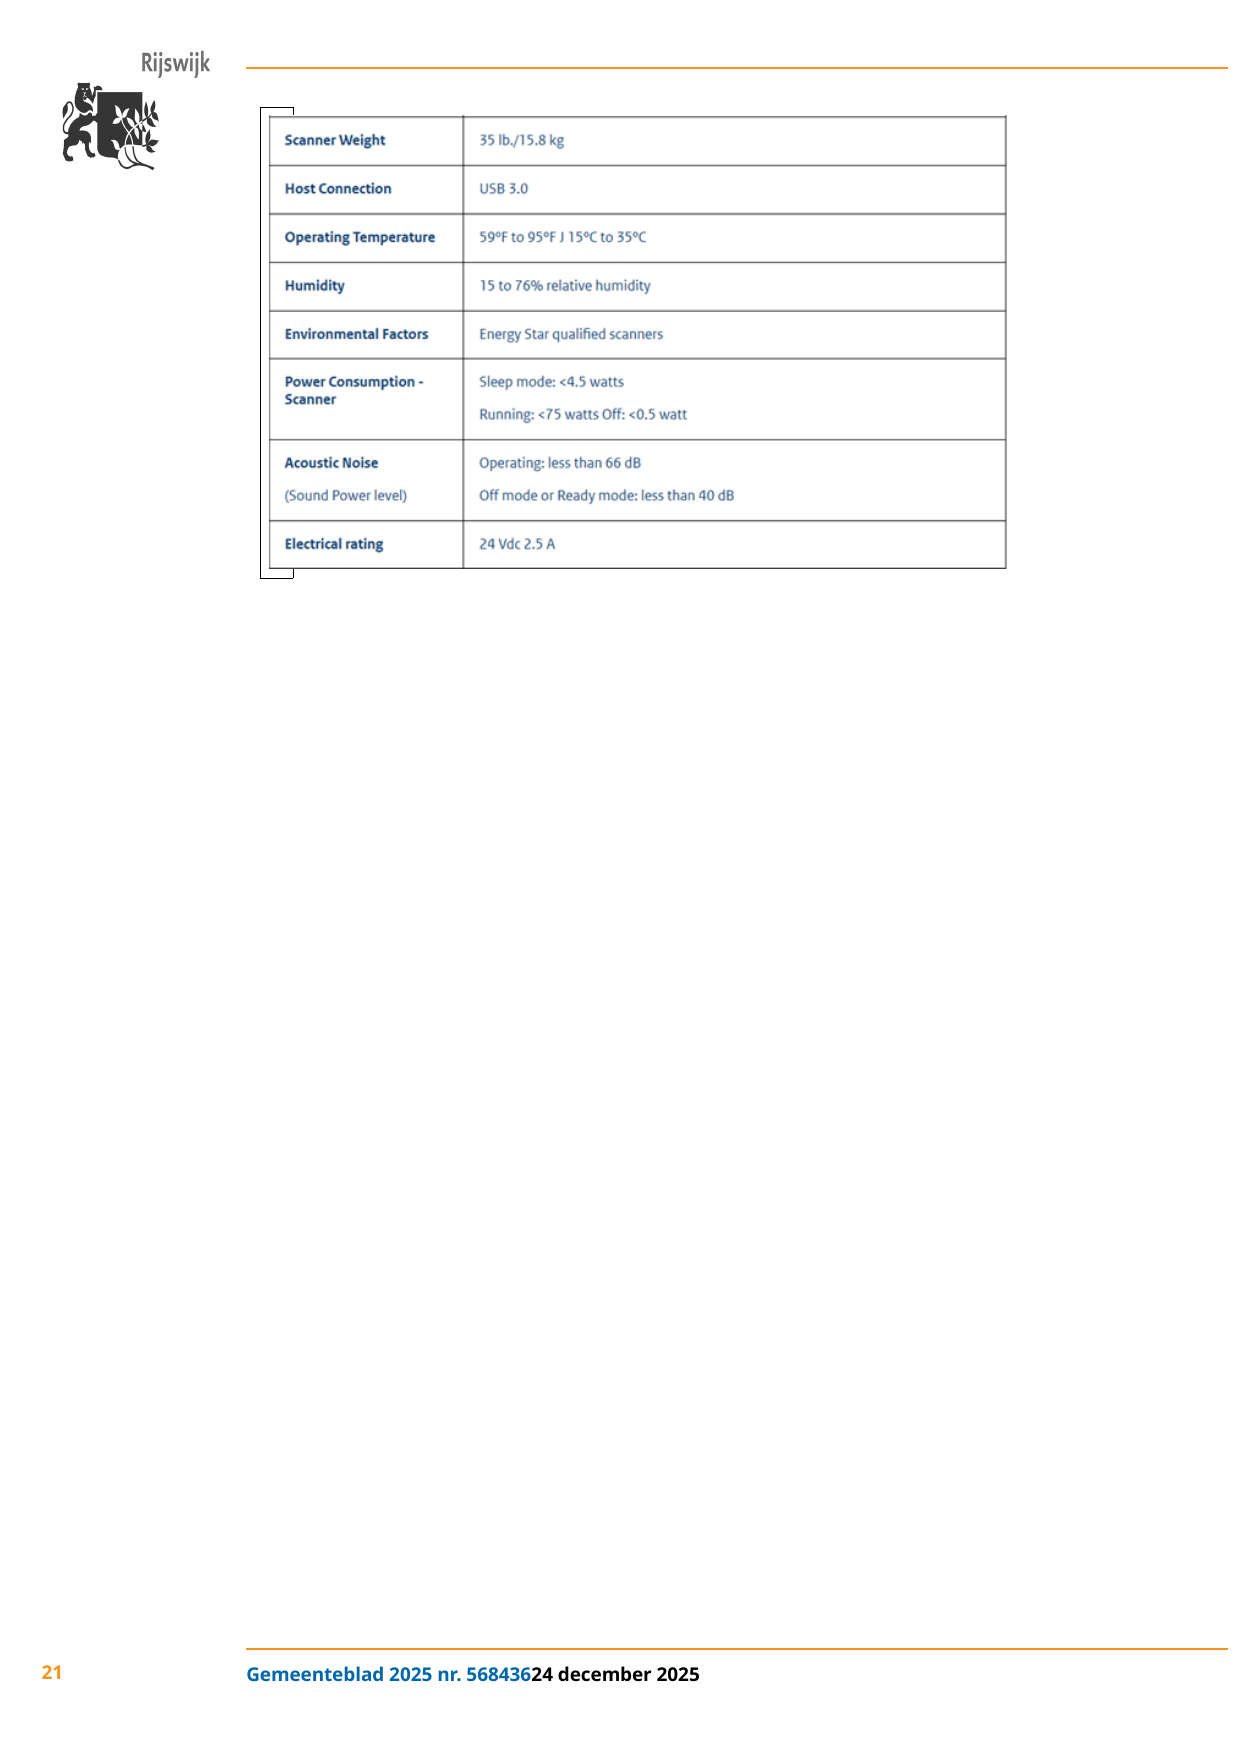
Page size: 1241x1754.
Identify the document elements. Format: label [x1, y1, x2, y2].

picture [41, 47, 231, 172]
picture [268, 115, 1008, 569]
